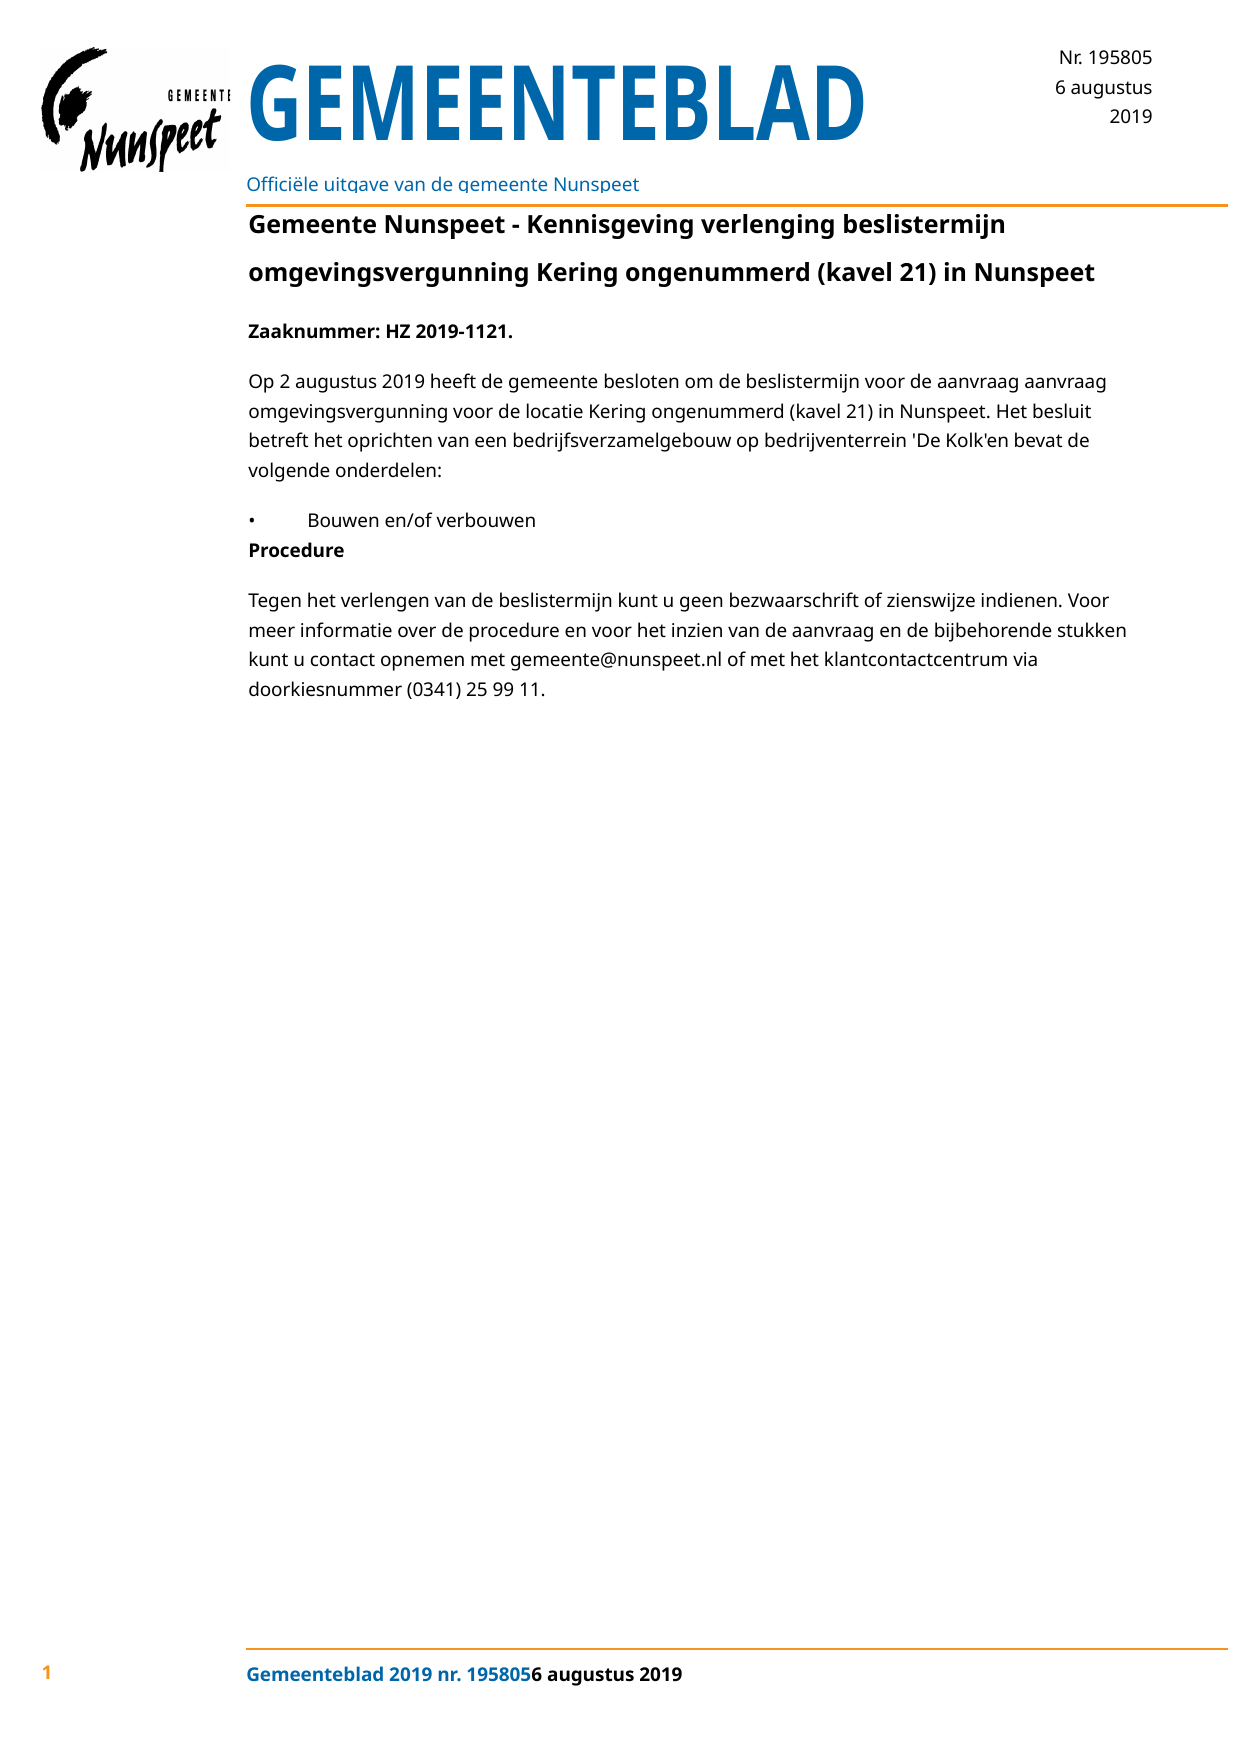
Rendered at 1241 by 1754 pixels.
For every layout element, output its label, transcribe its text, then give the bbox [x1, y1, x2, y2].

list Bouwen en/of verbouwen [248, 507, 1152, 533]
text Procedure [248, 537, 1152, 563]
text Tegen het verlengen van de beslistermijn kunt u geen bezwaarschrift of zienswijze indienen. Voor meer informatie over de procedure en voor het inzien van de aanvraag en de bijbehorende stukken kunt u contact opnemen met gemeente@nunspeet.nl of met het klantcontactcentrum via doorkiesnummer (0341) 25 99 11. [248, 587, 1152, 702]
text Gemeente Nunspeet - Kennisgeving verlenging beslistermijn omgevingsvergunning Kering ongenummerd (kavel 21) in Nunspeet [248, 207, 1152, 288]
text Op 2 augustus 2019 heeft de gemeente besloten om de beslistermijn voor de aanvraag aanvraag omgevingsvergunning voor de locatie Kering ongenummerd (kavel 21) in Nunspeet. Het besluit betreft het oprichten van een bedrijfsverzamelgebouw op bedrijventerrein 'De Kolk'en bevat de volgende onderdelen: [248, 368, 1152, 483]
picture [41, 47, 231, 172]
text Zaaknummer: HZ 2019-1121. [248, 318, 1152, 344]
